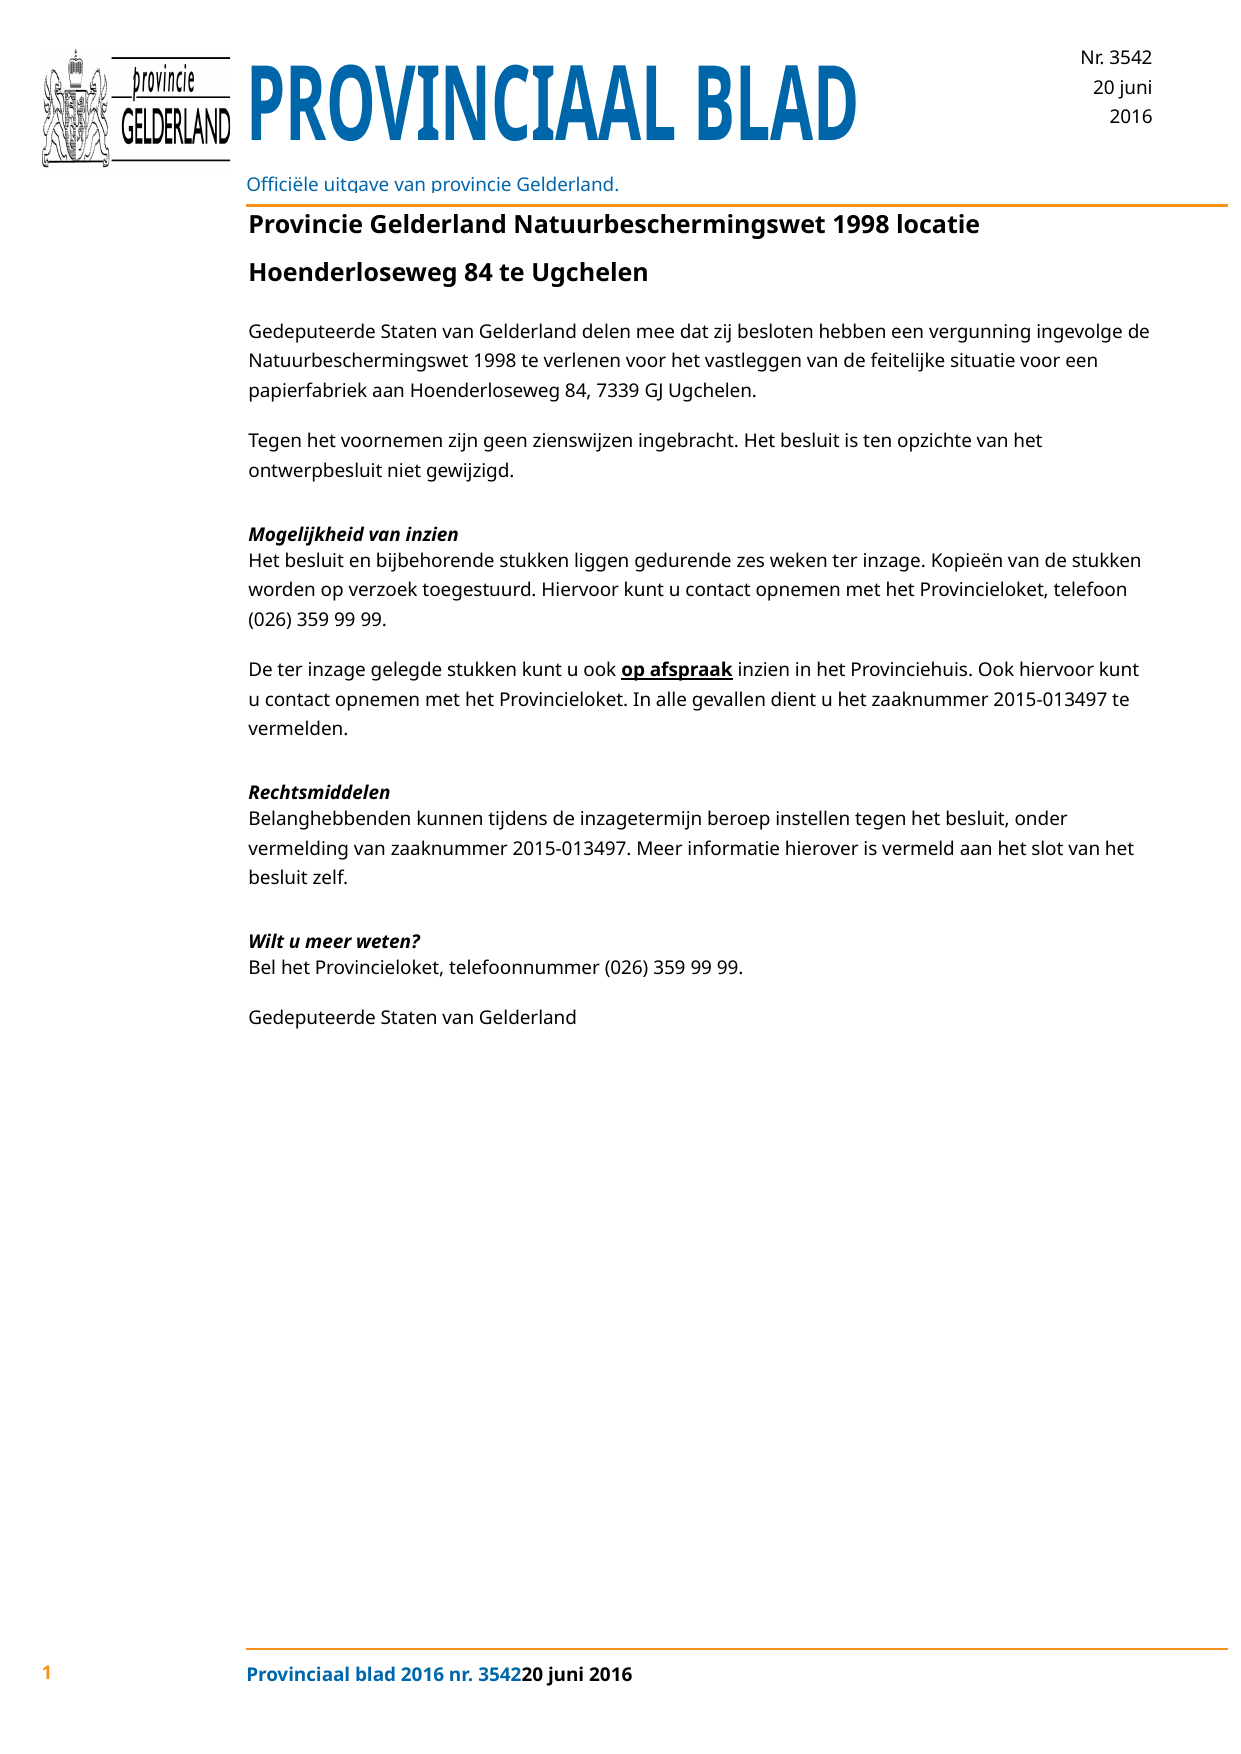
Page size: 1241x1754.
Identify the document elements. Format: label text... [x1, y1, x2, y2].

text De ter inzage gelegde stukken kunt u ook op afspraak inzien in het Provinciehuis. Ook hiervoor kunt u contact opnemen met het Provincieloket. In alle gevallen dient u het zaaknummer 2015-013497 te vermelden. [248, 656, 1152, 741]
text Mogelijkheid van inzien [248, 521, 1152, 547]
text Wilt u meer weten? [248, 928, 1152, 954]
text Gedeputeerde Staten van Gelderland delen mee dat zij besloten hebben een vergunning ingevolge de Natuurbeschermingswet 1998 te verlenen voor het vastleggen van de feitelijke situatie voor een papierfabriek aan Hoenderloseweg 84, 7339 GJ Ugchelen. [248, 318, 1152, 403]
text Bel het Provincieloket, telefoonnummer (026) 359 99 99. [248, 954, 1152, 980]
text Het besluit en bijbehorende stukken liggen gedurende zes weken ter inzage. Kopieën van de stukken worden op verzoek toegestuurd. Hiervoor kunt u contact opnemen met het Provincieloket, telefoon (026) 359 99 99. [248, 547, 1152, 632]
text Gedeputeerde Staten van Gelderland [248, 1004, 1152, 1030]
text Provincie Gelderland Natuurbeschermingswet 1998 locatie Hoenderloseweg 84 te Ugchelen [248, 207, 1152, 288]
picture [41, 47, 231, 172]
text Rechtsmiddelen [248, 779, 1152, 805]
text Tegen het voornemen zijn geen zienswijzen ingebracht. Het besluit is ten opzichte van het ontwerpbesluit niet gewijzigd. [248, 427, 1152, 483]
text Belanghebbenden kunnen tijdens de inzagetermijn beroep instellen tegen het besluit, onder vermelding van zaaknummer 2015-013497. Meer informatie hierover is vermeld aan het slot van het besluit zelf. [248, 805, 1152, 890]
